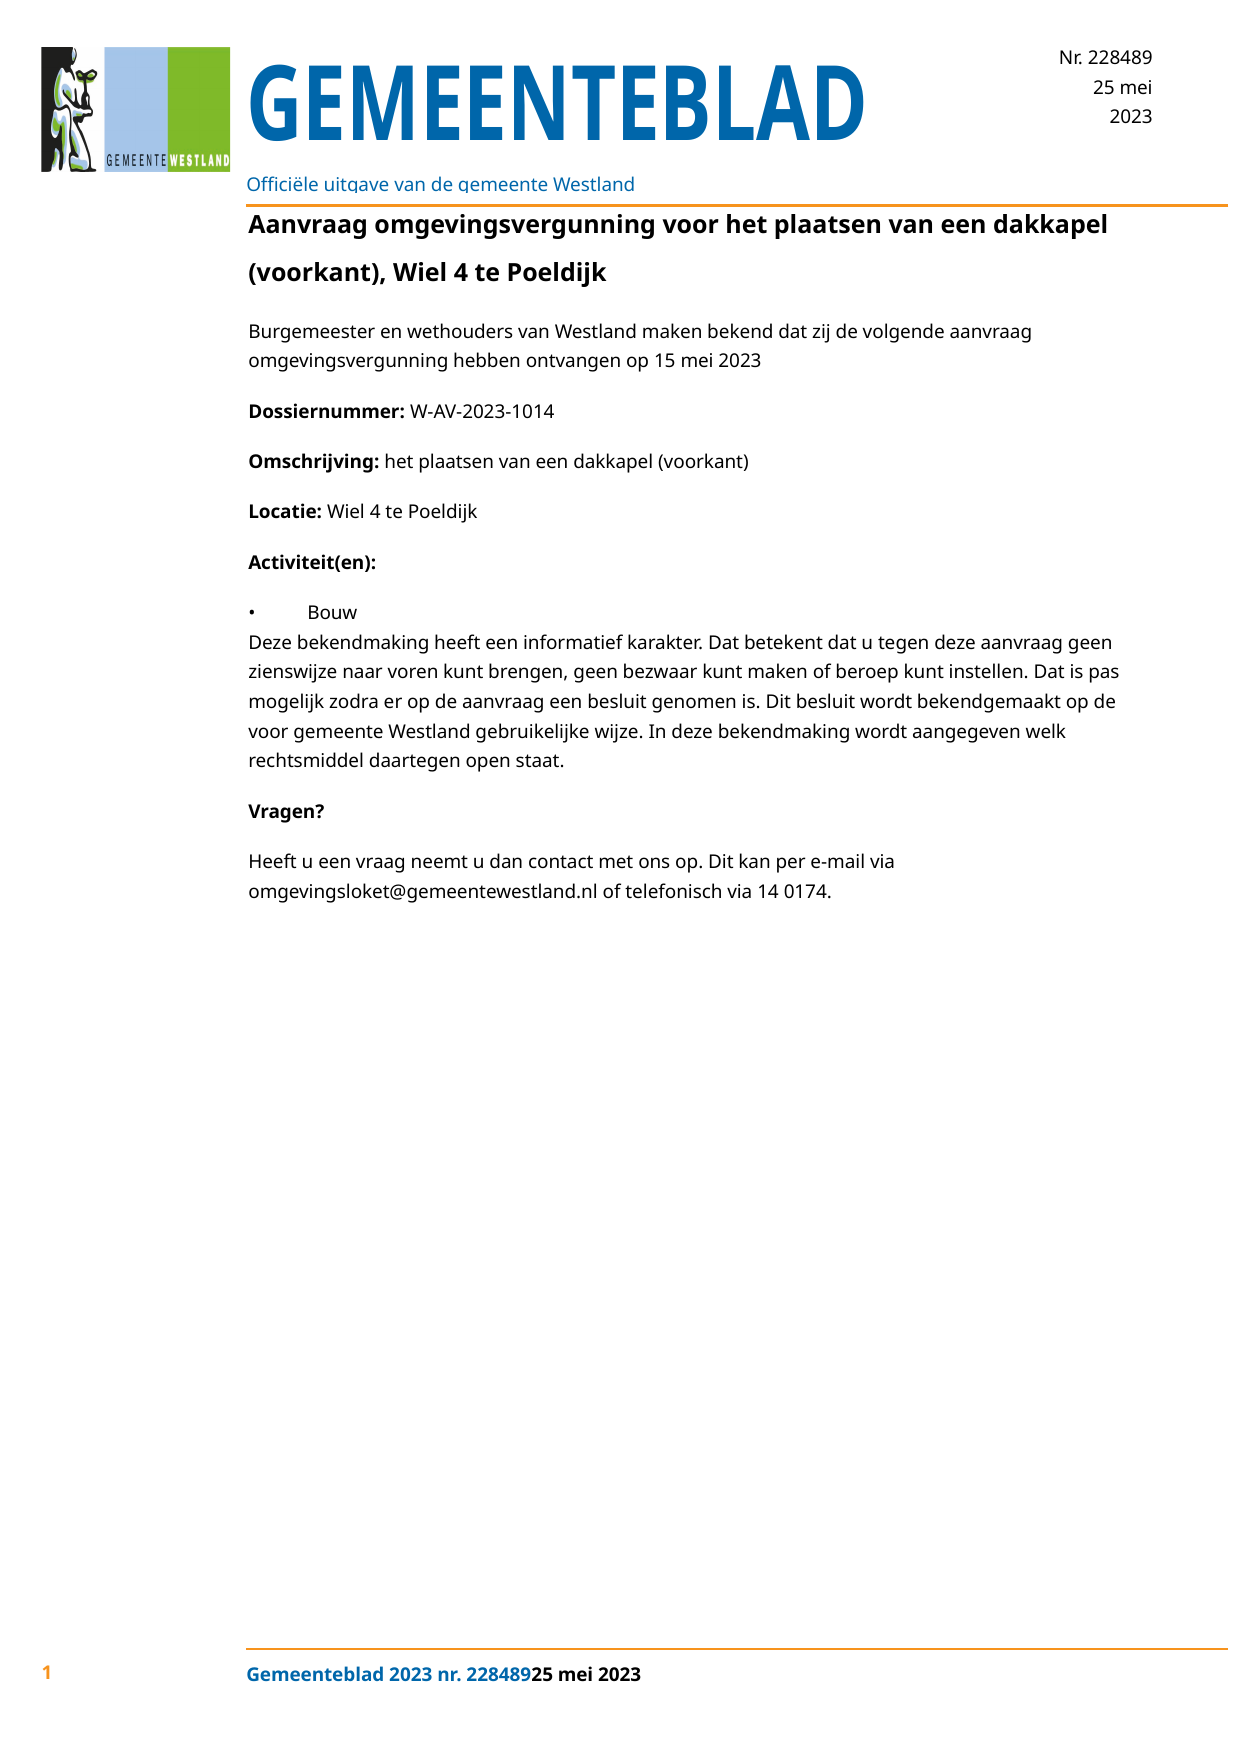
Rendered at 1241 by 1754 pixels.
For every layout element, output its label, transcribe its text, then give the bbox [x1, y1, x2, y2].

text Dossiernummer: W-AV-2023-1014 [248, 398, 1152, 424]
text Omschrijving: het plaatsen van een dakkapel (voorkant) [248, 448, 1152, 474]
text Burgemeester en wethouders van Westland maken bekend dat zij de volgende aanvraag omgevingsvergunning hebben ontvangen op 15 mei 2023 [248, 318, 1152, 373]
text Aanvraag omgevingsvergunning voor het plaatsen van een dakkapel (voorkant), Wiel 4 te Poeldijk [248, 207, 1152, 288]
text Deze bekendmaking heeft een informatief karakter. Dat betekent dat u tegen deze aanvraag geen zienswijze naar voren kunt brengen, geen bezwaar kunt maken of beroep kunt instellen. Dat is pas mogelijk zodra er op de aanvraag een besluit genomen is. Dit besluit wordt bekendgemaakt op de voor gemeente Westland gebruikelijke wijze. In deze bekendmaking wordt aangegeven welk rechtsmiddel daartegen open staat. [248, 629, 1152, 773]
list Bouw [248, 599, 1152, 625]
text Heeft u een vraag neemt u dan contact met ons op. Dit kan per e-mail via omgevingsloket@gemeentewestland.nl of telefonisch via 14 0174. [248, 848, 1152, 904]
text Vragen? [248, 798, 1152, 824]
picture [41, 47, 231, 172]
text Locatie: Wiel 4 te Poeldijk [248, 499, 1152, 524]
text Activiteit(en): [248, 549, 1152, 575]
